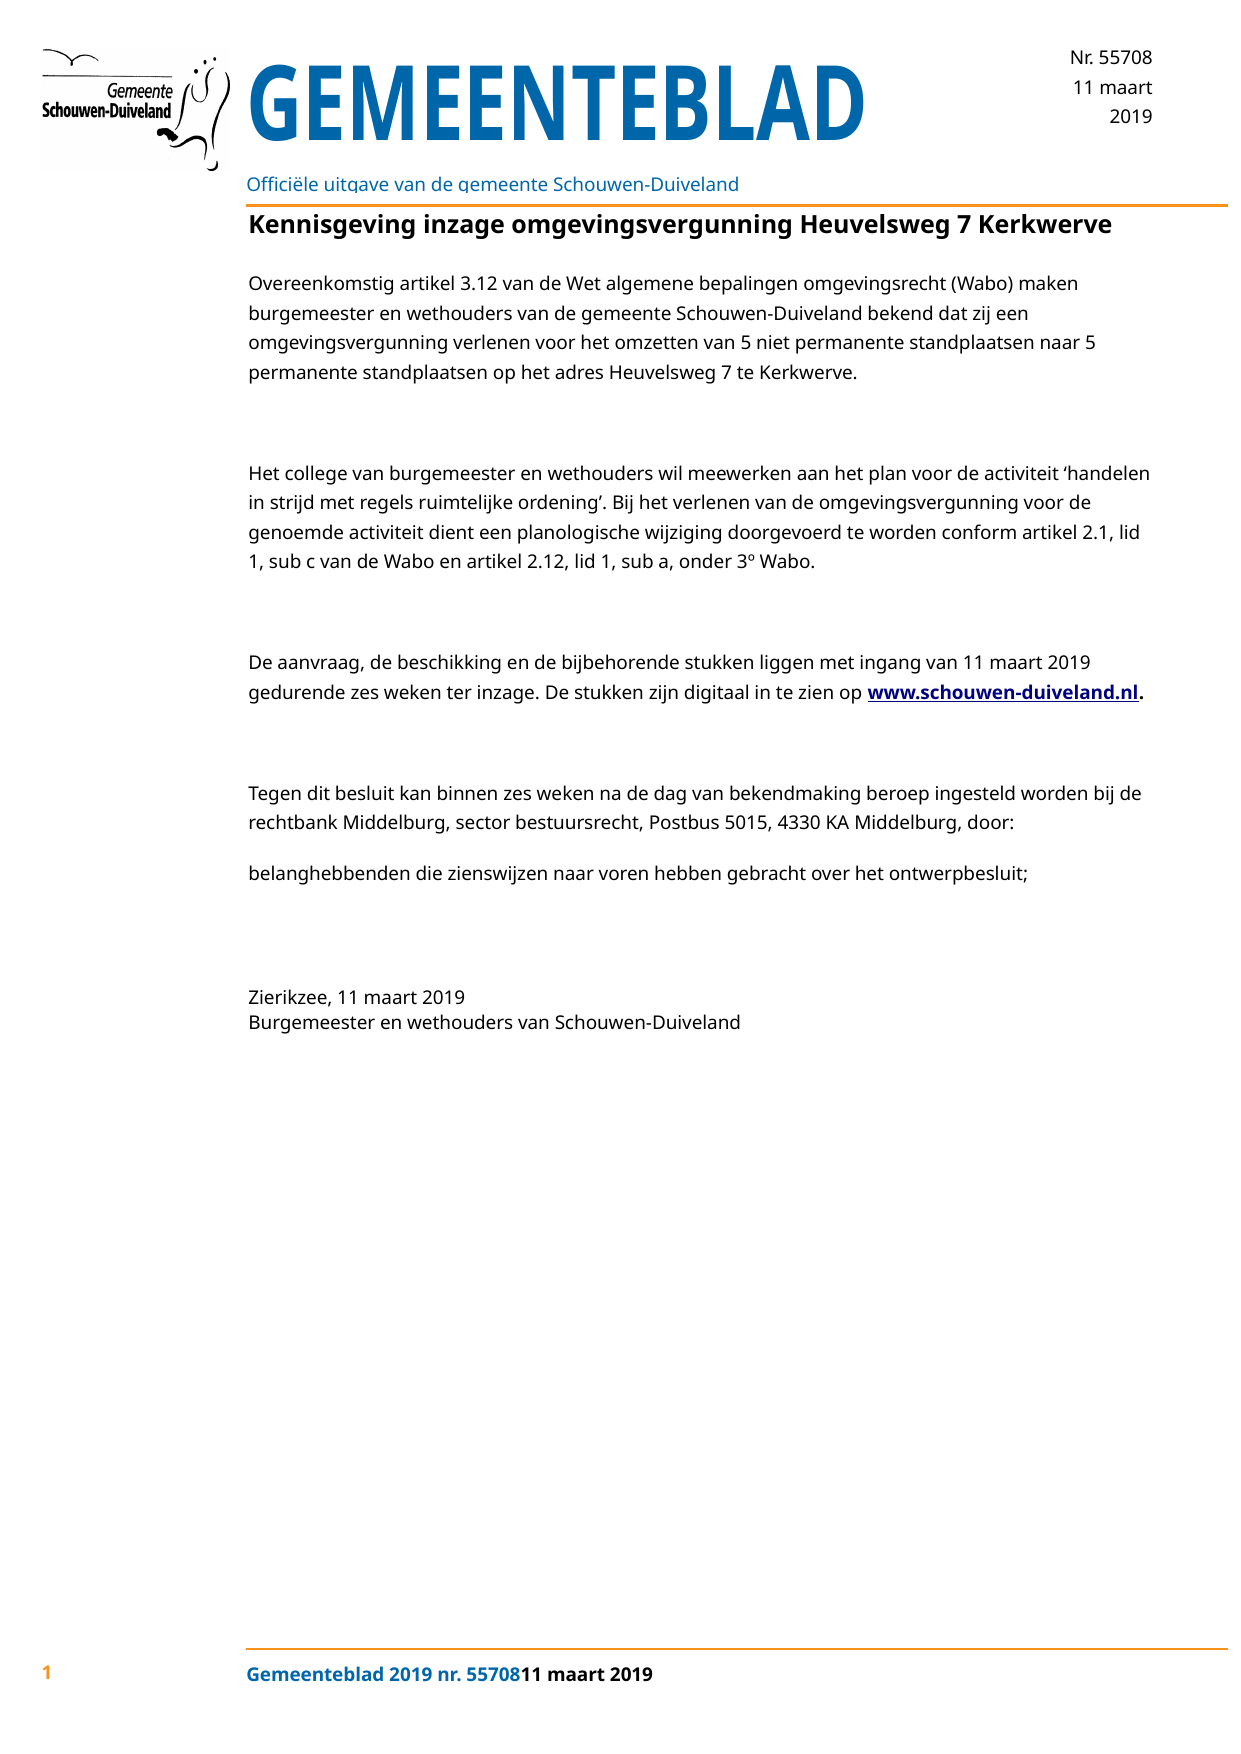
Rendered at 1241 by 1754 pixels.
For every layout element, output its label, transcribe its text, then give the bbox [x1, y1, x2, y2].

text Overeenkomstig artikel 3.12 van de Wet algemene bepalingen omgevingsrecht (Wabo) maken burgemeester en wethouders van de gemeente Schouwen-Duiveland bekend dat zij een omgevingsvergunning verlenen voor het omzetten van 5 niet permanente standplaatsen naar 5 permanente standplaatsen op het adres Heuvelsweg 7 te Kerkwerve. [248, 270, 1152, 385]
text Zierikzee, 11 maart 2019 [248, 984, 1152, 1009]
picture [41, 47, 231, 172]
text Kennisgeving inzage omgevingsvergunning Heuvelsweg 7 Kerkwerve [248, 207, 1152, 241]
text Burgemeester en wethouders van Schouwen-Duiveland [248, 1009, 1152, 1035]
text Tegen dit besluit kan binnen zes weken na de dag van bekendmaking beroep ingesteld worden bij de rechtbank Middelburg, sector bestuursrecht, Postbus 5015, 4330 KA Middelburg, door: [248, 780, 1152, 835]
text Het college van burgemeester en wethouders wil meewerken aan het plan voor de activiteit ‘handelen in strijd met regels ruimtelijke ordening’. Bij het verlenen van de omgevingsvergunning voor de genoemde activiteit dient een planologische wijziging doorgevoerd te worden conform artikel 2.1, lid 1, sub c van de Wabo en artikel 2.12, lid 1, sub a, onder 3º Wabo. [248, 460, 1152, 574]
text De aanvraag, de beschikking en de bijbehorende stukken liggen met ingang van 11 maart 2019 gedurende zes weken ter inzage. De stukken zijn digitaal in te zien op www.schouwen-duiveland.nl. [248, 649, 1152, 705]
text belanghebbenden die zienswijzen naar voren hebben gebracht over het ontwerpbesluit; [248, 860, 1152, 886]
